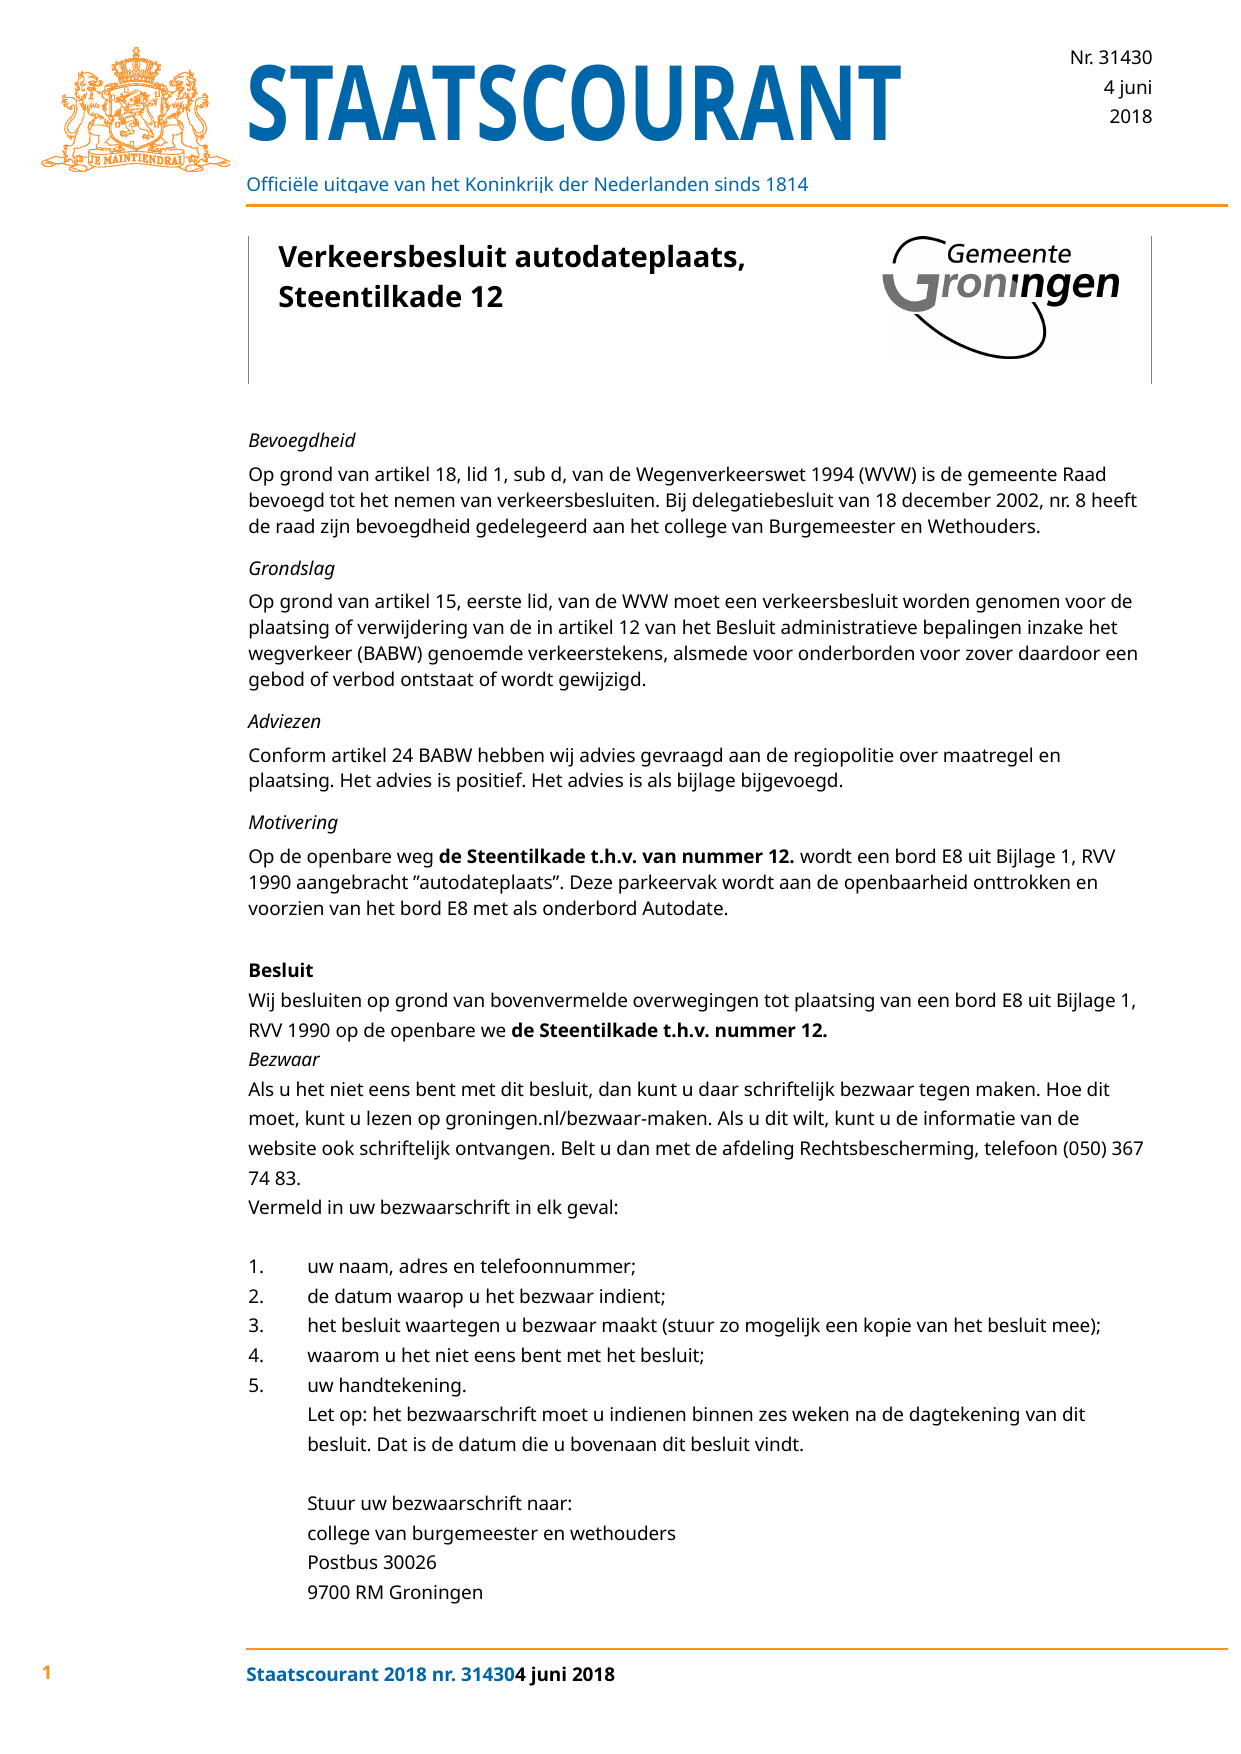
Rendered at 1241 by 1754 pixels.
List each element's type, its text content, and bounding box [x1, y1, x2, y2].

table_header [850, 359, 1151, 384]
text Grondslag [248, 555, 1152, 580]
text Bevoegdheid [248, 427, 1152, 453]
text Als u het niet eens bent met dit besluit, dan kunt u daar schriftelijk bezwaar tegen maken. Hoe dit moet, kunt u lezen op groningen.nl/bezwaar-maken. Als u dit wilt, kunt u de informatie van de website ook schriftelijk ontvangen. Belt u dan met de afdeling Rechtsbescherming, telefoon (050) 367 74 83. [248, 1076, 1152, 1191]
text Op grond van artikel 18, lid 1, sub d, van de Wegenverkeerswet 1994 (WVW) is de gemeente Raad bevoegd tot het nemen van verkeersbesluiten. Bij delegatiebesluit van 18 december 2002, nr. 8 heeft de raad zijn bevoegdheid gedelegeerd aan het college van Burgemeester en Wethouders. [248, 461, 1152, 538]
picture [882, 236, 1119, 359]
table_header [1119, 236, 1151, 358]
list college van burgemeester en wethouders [248, 1520, 1152, 1546]
text Vermeld in uw bezwaarschrift in elk geval: [248, 1194, 1152, 1220]
list het besluit waartegen u bezwaar maakt (stuur zo mogelijk een kopie van het besluit mee); [248, 1313, 1152, 1338]
list Postbus 30026 [248, 1549, 1152, 1575]
list waarom u het niet eens bent met het besluit; [248, 1342, 1152, 1368]
list Stuur uw bezwaarschrift naar: [248, 1490, 1152, 1516]
list uw handtekening. [248, 1372, 1152, 1398]
picture [41, 47, 231, 172]
text Bezwaar [248, 1046, 1152, 1072]
text Besluit [248, 958, 1152, 983]
text Op de openbare weg de Steentilkade t.h.v. van nummer 12. wordt een bord E8 uit Bijlage 1, RVV 1990 aangebracht ”autodateplaats”. Deze parkeervak wordt aan de openbaarheid onttrokken en voorzien van het bord E8 met als onderbord Autodate. [248, 843, 1152, 921]
text Conform artikel 24 BABW hebben wij advies gevraagd aan de regiopolitie over maatregel en plaatsing. Het advies is positief. Het advies is als bijlage bijgevoegd. [248, 742, 1152, 793]
text Adviezen [248, 708, 1152, 733]
text Motivering [248, 809, 1152, 835]
list uw naam, adres en telefoonnummer; [248, 1253, 1152, 1279]
text Wij besluiten op grond van bovenvermelde overwegingen tot plaatsing van een bord E8 uit Bijlage 1, RVV 1990 op de openbare we de Steentilkade t.h.v. nummer 12. [248, 987, 1152, 1043]
list Let op: het bezwaarschrift moet u indienen binnen zes weken na de dagtekening van dit besluit. Dat is de datum die u bovenaan dit besluit vindt. [248, 1401, 1152, 1457]
table_header Verkeersbesluit autodateplaats, Steentilkade 12 [249, 236, 850, 384]
table_header [850, 236, 882, 358]
text Op grond van artikel 15, eerste lid, van de WVW moet een verkeersbesluit worden genomen voor de plaatsing of verwijdering van de in artikel 12 van het Besluit administratieve bepalingen inzake het wegverkeer (BABW) genoemde verkeerstekens, alsmede voor onderborden voor zover daardoor een gebod of verbod ontstaat of wordt gewijzigd. [248, 589, 1152, 692]
list de datum waarop u het bezwaar indient; [248, 1283, 1152, 1309]
list 9700 RM Groningen [248, 1579, 1152, 1605]
